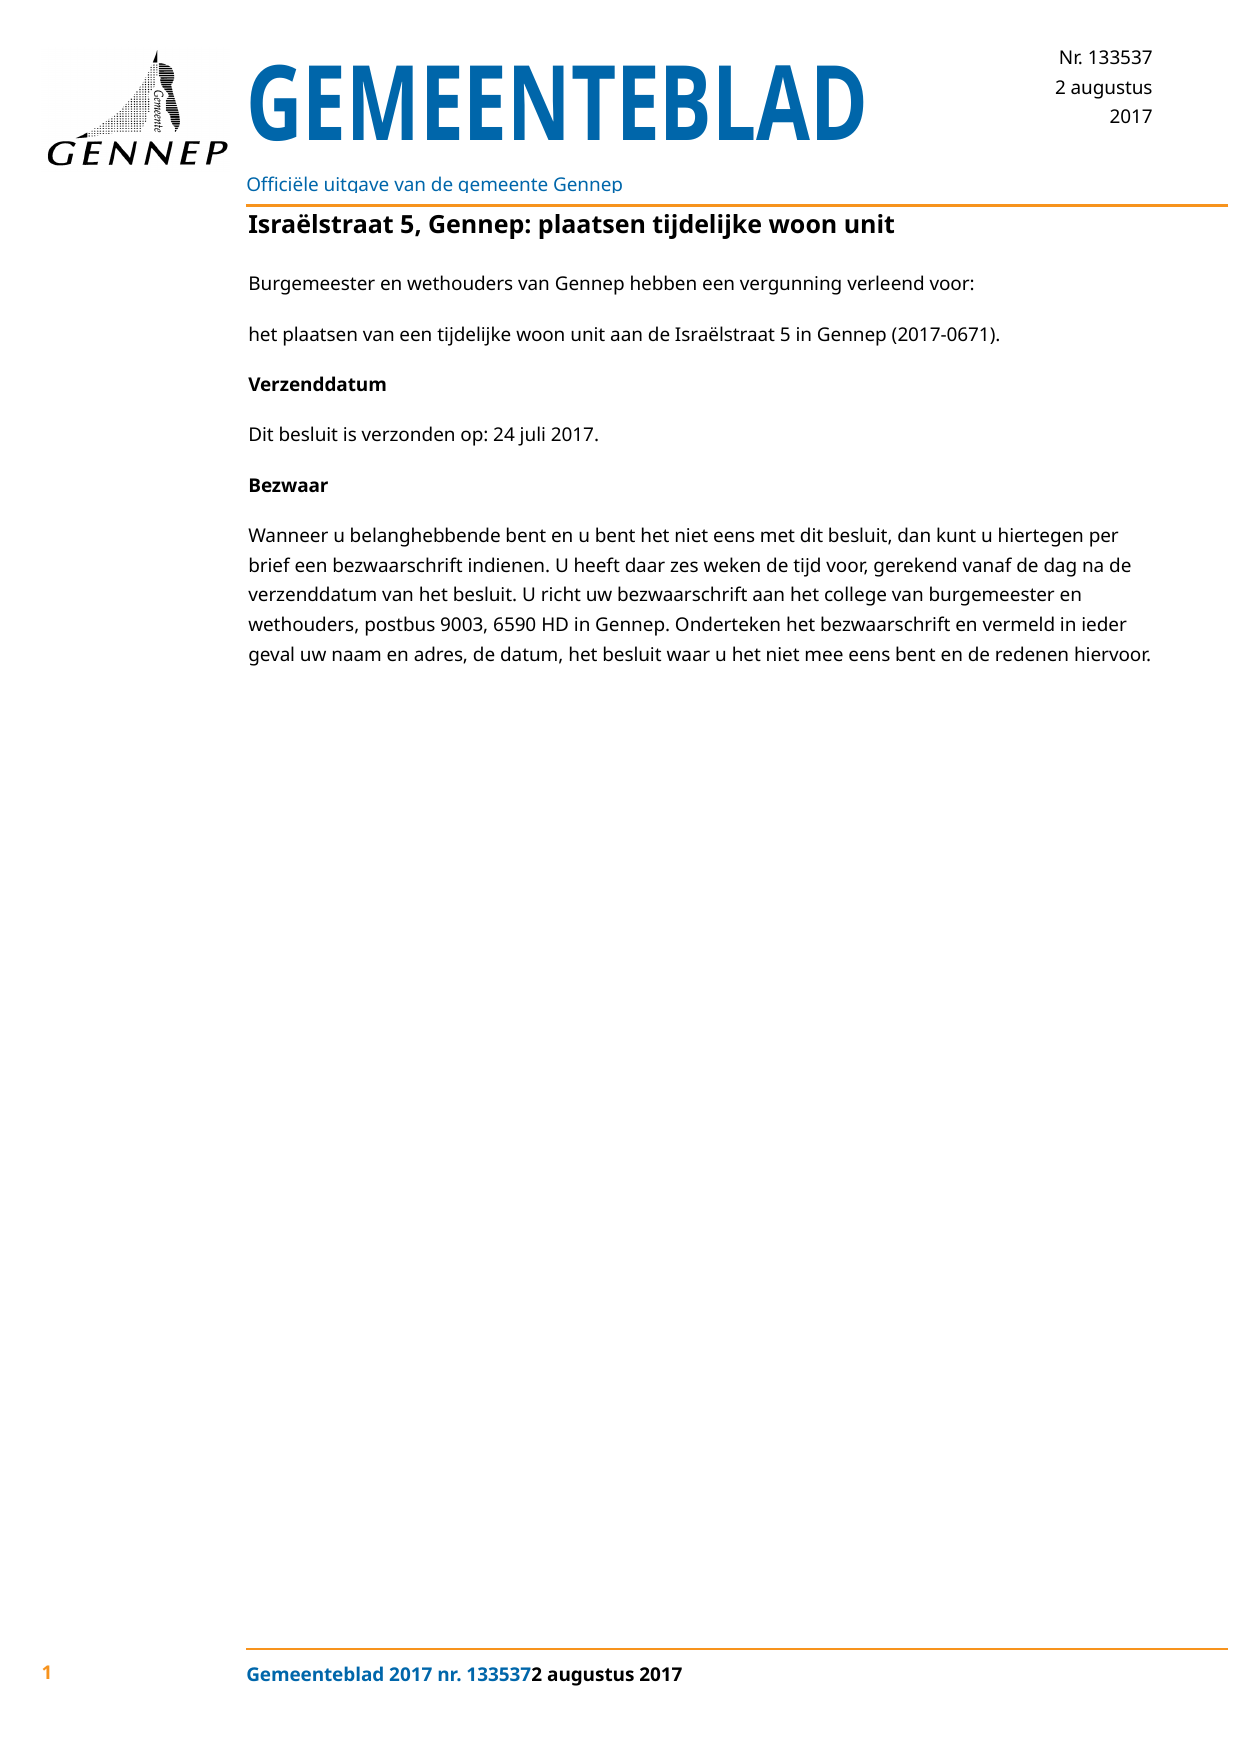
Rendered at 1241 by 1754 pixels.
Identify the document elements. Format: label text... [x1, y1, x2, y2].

text Wanneer u belanghebbende bent en u bent het niet eens met dit besluit, dan kunt u hiertegen per brief een bezwaarschrift indienen. U heeft daar zes weken de tijd voor, gerekend vanaf de dag na de verzenddatum van het besluit. U richt uw bezwaarschrift aan het college van burgemeester en wethouders, postbus 9003, 6590 HD in Gennep. Onderteken het bezwaarschrift en vermeld in ieder geval uw naam en adres, de datum, het besluit waar u het niet mee eens bent en de redenen hiervoor. [248, 522, 1152, 666]
text het plaatsen van een tijdelijke woon unit aan de Israëlstraat 5 in Gennep (2017-0671). [248, 321, 1152, 346]
text Bezwaar [248, 472, 1152, 498]
text Dit besluit is verzonden op: 24 juli 2017. [248, 422, 1152, 447]
text Burgemeester en wethouders van Gennep hebben een vergunning verleend voor: [248, 270, 1152, 296]
text Israëlstraat 5, Gennep: plaatsen tijdelijke woon unit [248, 207, 1152, 241]
picture [41, 47, 231, 172]
text Verzenddatum [248, 371, 1152, 397]
